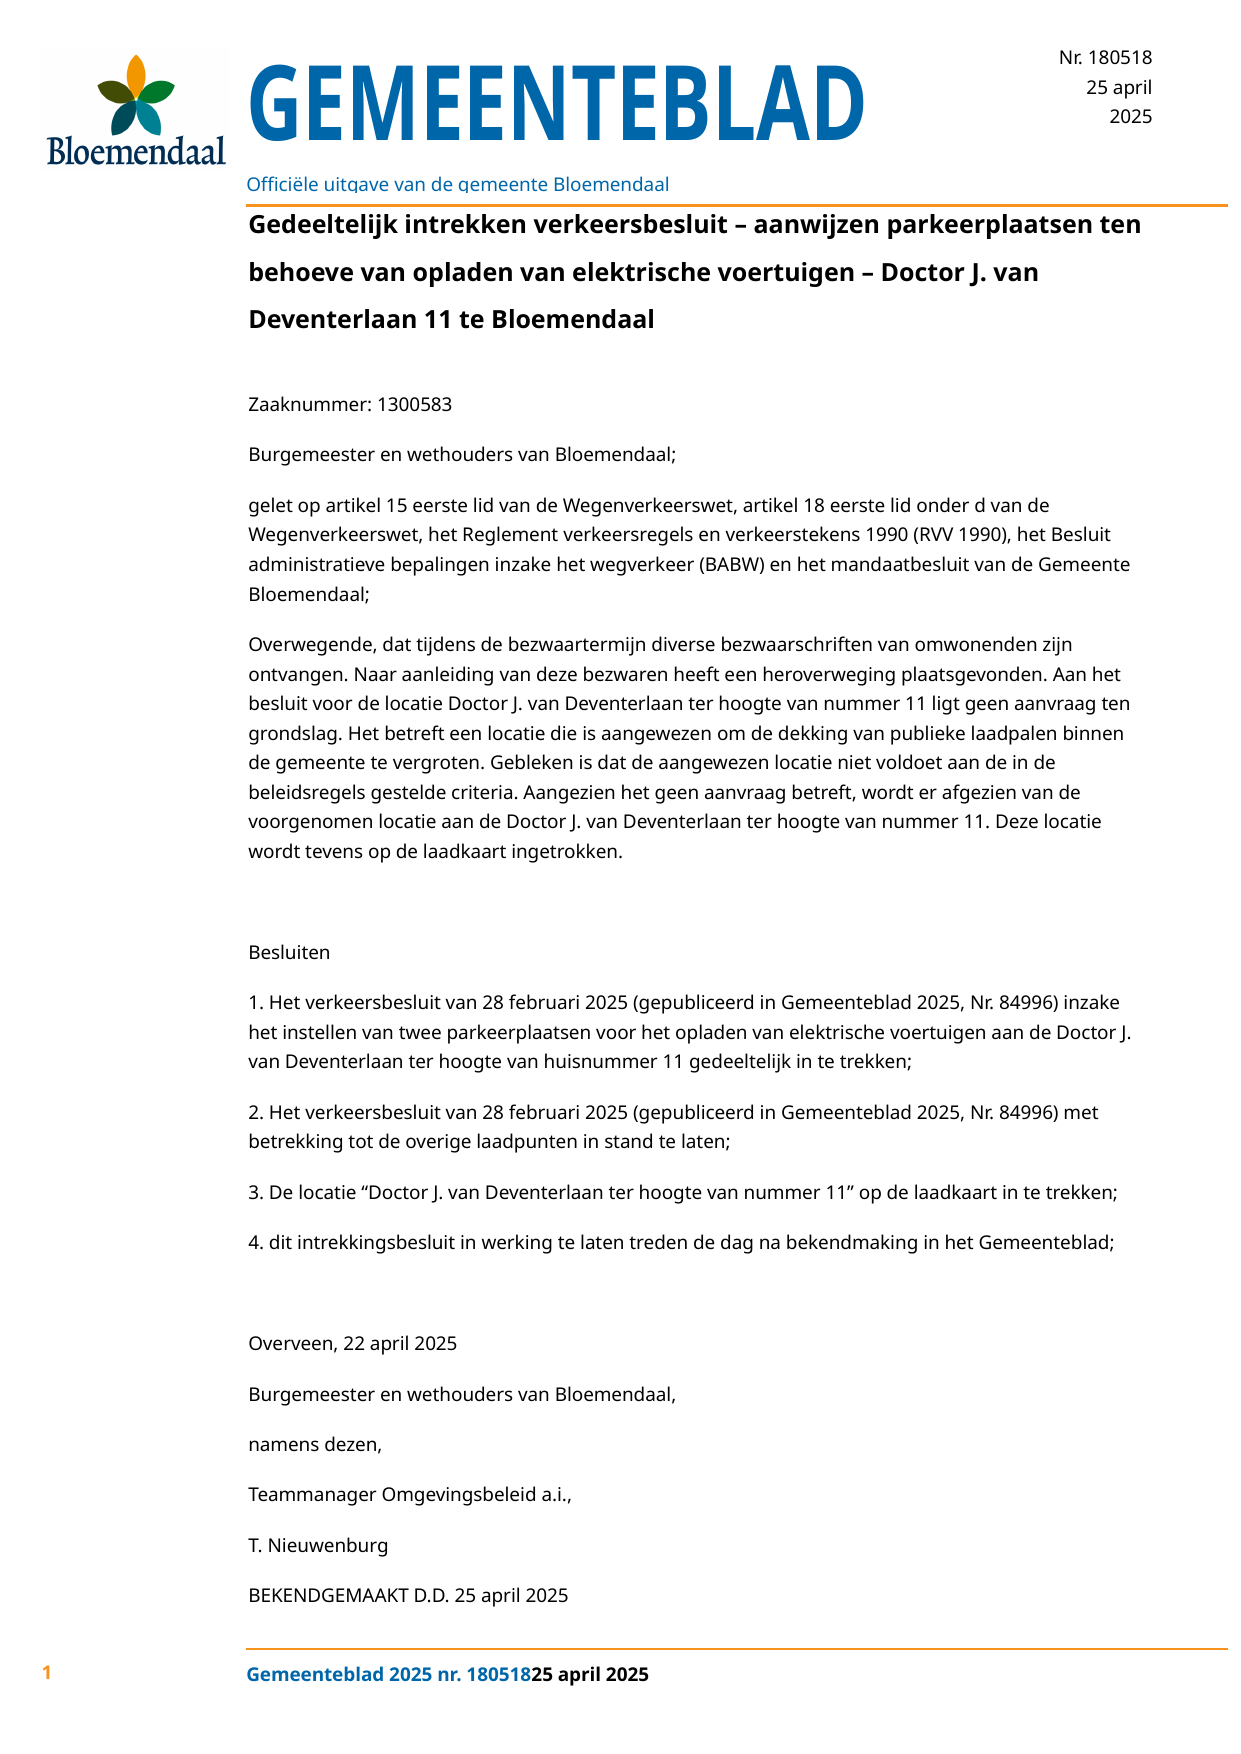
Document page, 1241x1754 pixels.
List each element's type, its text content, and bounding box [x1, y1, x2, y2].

text namens dezen, [248, 1431, 1152, 1457]
picture [41, 47, 231, 172]
text 4. dit intrekkingsbesluit in werking te laten treden de dag na bekendmaking in het Gemeenteblad; [248, 1229, 1152, 1255]
text Teammanager Omgevingsbeleid a.i., [248, 1482, 1152, 1507]
text T. Nieuwenburg [248, 1532, 1152, 1558]
text Burgemeester en wethouders van Bloemendaal, [248, 1381, 1152, 1407]
text Overveen, 22 april 2025 [248, 1330, 1152, 1356]
text Zaaknummer: 1300583 [248, 391, 1152, 417]
text 3. De locatie “Doctor J. van Deventerlaan ter hoogte van nummer 11” op de laadkaart in te trekken; [248, 1179, 1152, 1205]
text gelet op artikel 15 eerste lid van de Wegenverkeerswet, artikel 18 eerste lid onder d van de Wegenverkeerswet, het Reglement verkeersregels en verkeerstekens 1990 (RVV 1990), het Besluit administratieve bepalingen inzake het wegverkeer (BABW) en het mandaatbesluit van de Gemeente Bloemendaal; [248, 492, 1152, 607]
text Besluiten [248, 939, 1152, 965]
text Overwegende, dat tijdens de bezwaartermijn diverse bezwaarschriften van omwonenden zijn ontvangen. Naar aanleiding van deze bezwaren heeft een heroverweging plaatsgevonden. Aan het besluit voor de locatie Doctor J. van Deventerlaan ter hoogte van nummer 11 ligt geen aanvraag ten grondslag. Het betreft een locatie die is aangewezen om de dekking van publieke laadpalen binnen de gemeente te vergroten. Gebleken is dat de aangewezen locatie niet voldoet aan de in de beleidsregels gestelde criteria. Aangezien het geen aanvraag betreft, wordt er afgezien van de voorgenomen locatie aan de Doctor J. van Deventerlaan ter hoogte van nummer 11. Deze locatie wordt tevens op de laadkaart ingetrokken. [248, 631, 1152, 864]
text Gedeeltelijk intrekken verkeersbesluit – aanwijzen parkeerplaatsen ten behoeve van opladen van elektrische voertuigen – Doctor J. van Deventerlaan 11 te Bloemendaal [248, 207, 1152, 336]
text 2. Het verkeersbesluit van 28 februari 2025 (gepubliceerd in Gemeenteblad 2025, Nr. 84996) met betrekking tot de overige laadpunten in stand te laten; [248, 1099, 1152, 1154]
text 1. Het verkeersbesluit van 28 februari 2025 (gepubliceerd in Gemeenteblad 2025, Nr. 84996) inzake het instellen van twee parkeerplaatsen voor het opladen van elektrische voertuigen aan de Doctor J. van Deventerlaan ter hoogte van huisnummer 11 gedeeltelijk in te trekken; [248, 989, 1152, 1074]
text BEKENDGEMAAKT D.D. 25 april 2025 [248, 1582, 1152, 1608]
text Burgemeester en wethouders van Bloemendaal; [248, 442, 1152, 467]
